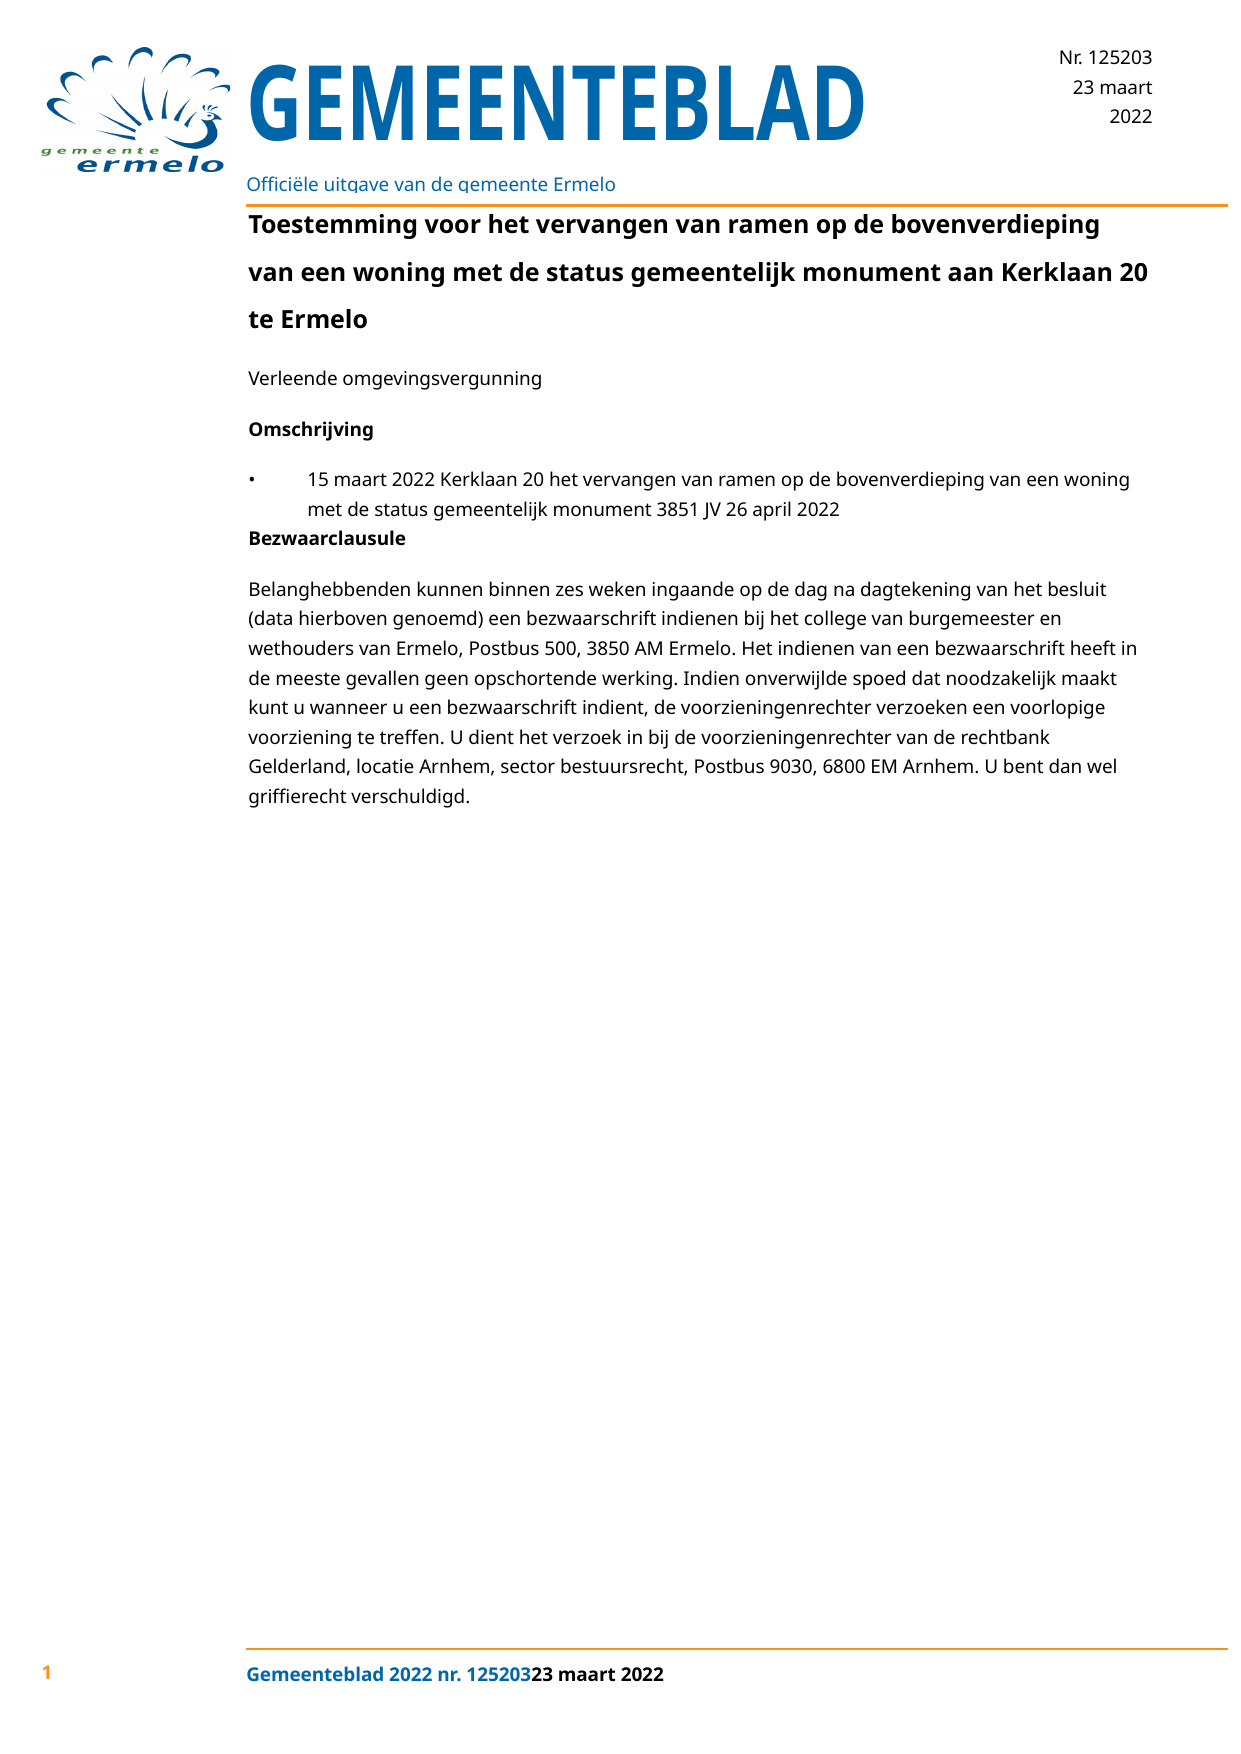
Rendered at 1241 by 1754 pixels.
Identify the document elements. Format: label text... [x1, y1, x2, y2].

text Belanghebbenden kunnen binnen zes weken ingaande op de dag na dagtekening van het besluit (data hierboven genoemd) een bezwaarschrift indienen bij het college van burgemeester en wethouders van Ermelo, Postbus 500, 3850 AM Ermelo. Het indienen van een bezwaarschrift heeft in de meeste gevallen geen opschortende werking. Indien onverwijlde spoed dat noodzakelijk maakt kunt u wanneer u een bezwaarschrift indient, de voorzieningenrechter verzoeken een voorlopige voorziening te treffen. U dient het verzoek in bij de voorzieningenrechter van de rechtbank Gelderland, locatie Arnhem, sector bestuursrecht, Postbus 9030, 6800 EM Arnhem. U bent dan wel griffierecht verschuldigd. [248, 576, 1152, 809]
text Verleende omgevingsvergunning [248, 366, 1152, 391]
text Omschrijving [248, 416, 1152, 442]
picture [41, 47, 231, 172]
text Bezwaarclausule [248, 526, 1152, 551]
text Toestemming voor het vervangen van ramen op de bovenverdieping van een woning met de status gemeentelijk monument aan Kerklaan 20 te Ermelo [248, 207, 1152, 336]
list 15 maart 2022 Kerklaan 20 het vervangen van ramen op de bovenverdieping van een woning met de status gemeentelijk monument 3851 JV 26 april 2022 [248, 466, 1152, 522]
